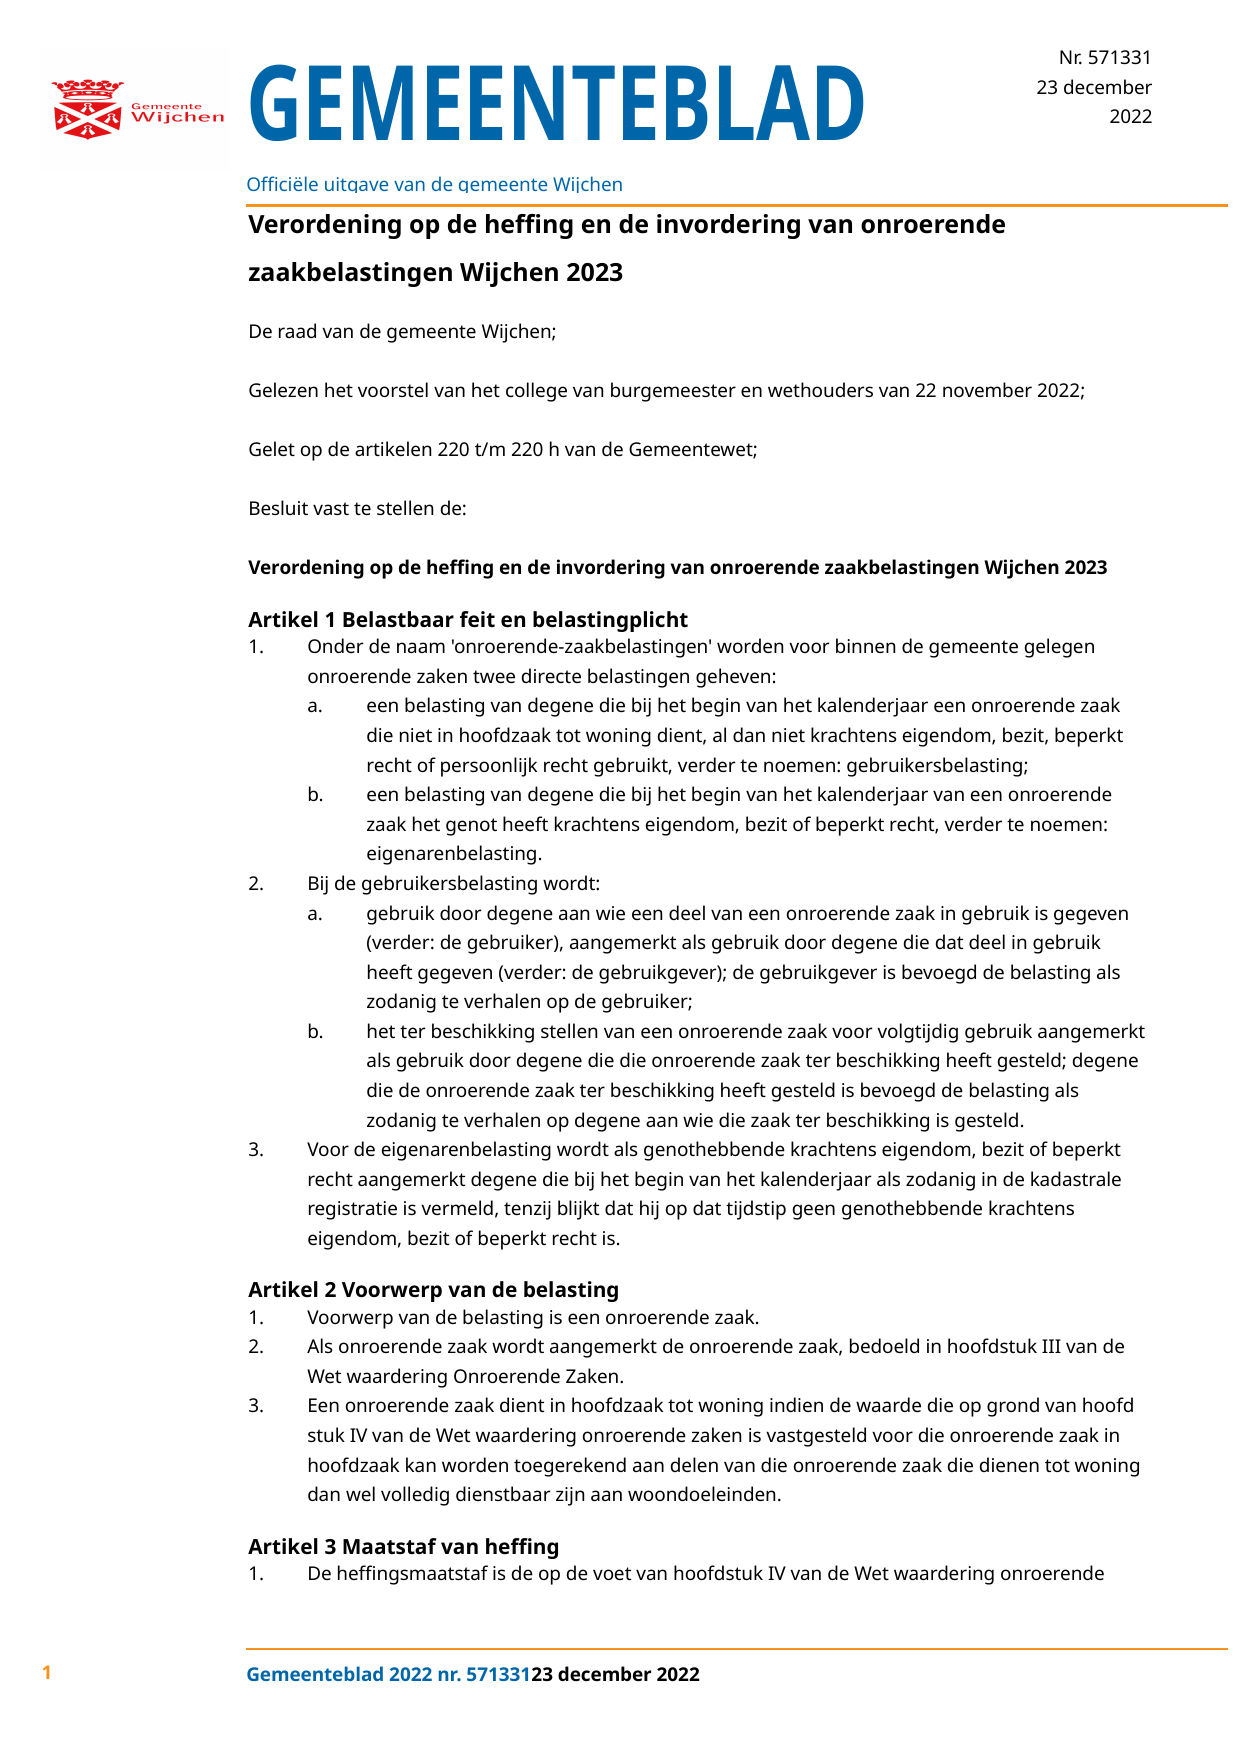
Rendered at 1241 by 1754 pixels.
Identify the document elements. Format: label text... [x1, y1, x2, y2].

list een belasting van degene die bij het begin van het kalenderjaar van een onroerende zaak het genot heeft krachtens eigendom, bezit of beperkt recht, verder te noemen: eigenarenbelasting. [307, 781, 1152, 866]
text De raad van de gemeente Wijchen; [248, 318, 1152, 344]
list Onder de naam 'onroerende-zaakbelastingen' worden voor binnen de gemeente gelegen onroerende zaken twee directe belastingen geheven: [248, 633, 1152, 689]
list Bij de gebruikersbelasting wordt: [248, 870, 1152, 896]
list Voorwerp van de belasting is een onroerende zaak. [248, 1304, 1152, 1330]
text Gelet op de artikelen 220 t/m 220 h van de Gemeentewet; [248, 436, 1152, 462]
list Als onroerende zaak wordt aangemerkt de onroerende zaak, bedoeld in hoofdstuk III van de Wet waardering Onroerende Zaken. [248, 1333, 1152, 1389]
list Een onroerende zaak dient in hoofdzaak tot woning indien de waarde die op grond van hoofd stuk IV van de Wet waardering onroerende zaken is vastgesteld voor die onroerende zaak in hoofdzaak kan worden toegerekend aan delen van die onroerende zaak die dienen tot woning dan wel volledig dienstbaar zijn aan woondoeleinden. [248, 1393, 1152, 1507]
list Voor de eigenarenbelasting wordt als genothebbende krachtens eigendom, bezit of beperkt recht aangemerkt degene die bij het begin van het kalenderjaar als zodanig in de kadastrale registratie is vermeld, tenzij blijkt dat hij op dat tijdstip geen genothebbende krachtens eigendom, bezit of beperkt recht is. [248, 1136, 1152, 1251]
list gebruik door degene aan wie een deel van een onroerende zaak in gebruik is gegeven (verder: de gebruiker), aangemerkt als gebruik door degene die dat deel in gebruik heeft gegeven (verder: de gebruikgever); de gebruikgever is bevoegd de belasting als zodanig te verhalen op de gebruiker; [307, 900, 1152, 1014]
text Artikel 1 Belastbaar feit en belastingplicht [248, 605, 1152, 633]
text Artikel 2 Voorwerp van de belasting [248, 1276, 1152, 1304]
text Gelezen het voorstel van het college van burgemeester en wethouders van 22 november 2022; [248, 377, 1152, 403]
text Artikel 3 Maatstaf van heffing [248, 1532, 1152, 1560]
list De heffingsmaatstaf is de op de voet van hoofdstuk IV van de Wet waardering onroerende [248, 1560, 1152, 1586]
list het ter beschikking stellen van een onroerende zaak voor volgtijdig gebruik aangemerkt als gebruik door degene die die onroerende zaak ter beschikking heeft gesteld; degene die de onroerende zaak ter beschikking heeft gesteld is bevoegd de belasting als zodanig te verhalen op degene aan wie die zaak ter beschikking is gesteld. [307, 1018, 1152, 1132]
text Verordening op de heffing en de invordering van onroerende zaakbelastingen Wijchen 2023 [248, 207, 1152, 288]
picture [41, 47, 231, 172]
text Besluit vast te stellen de: [248, 495, 1152, 521]
list een belasting van degene die bij het begin van het kalenderjaar een onroerende zaak die niet in hoofdzaak tot woning dient, al dan niet krachtens eigendom, bezit, beperkt recht of persoonlijk recht gebruikt, verder te noemen: gebruikersbelasting; [307, 693, 1152, 777]
text Verordening op de heffing en de invordering van onroerende zaakbelastingen Wijchen 2023 [248, 554, 1152, 580]
